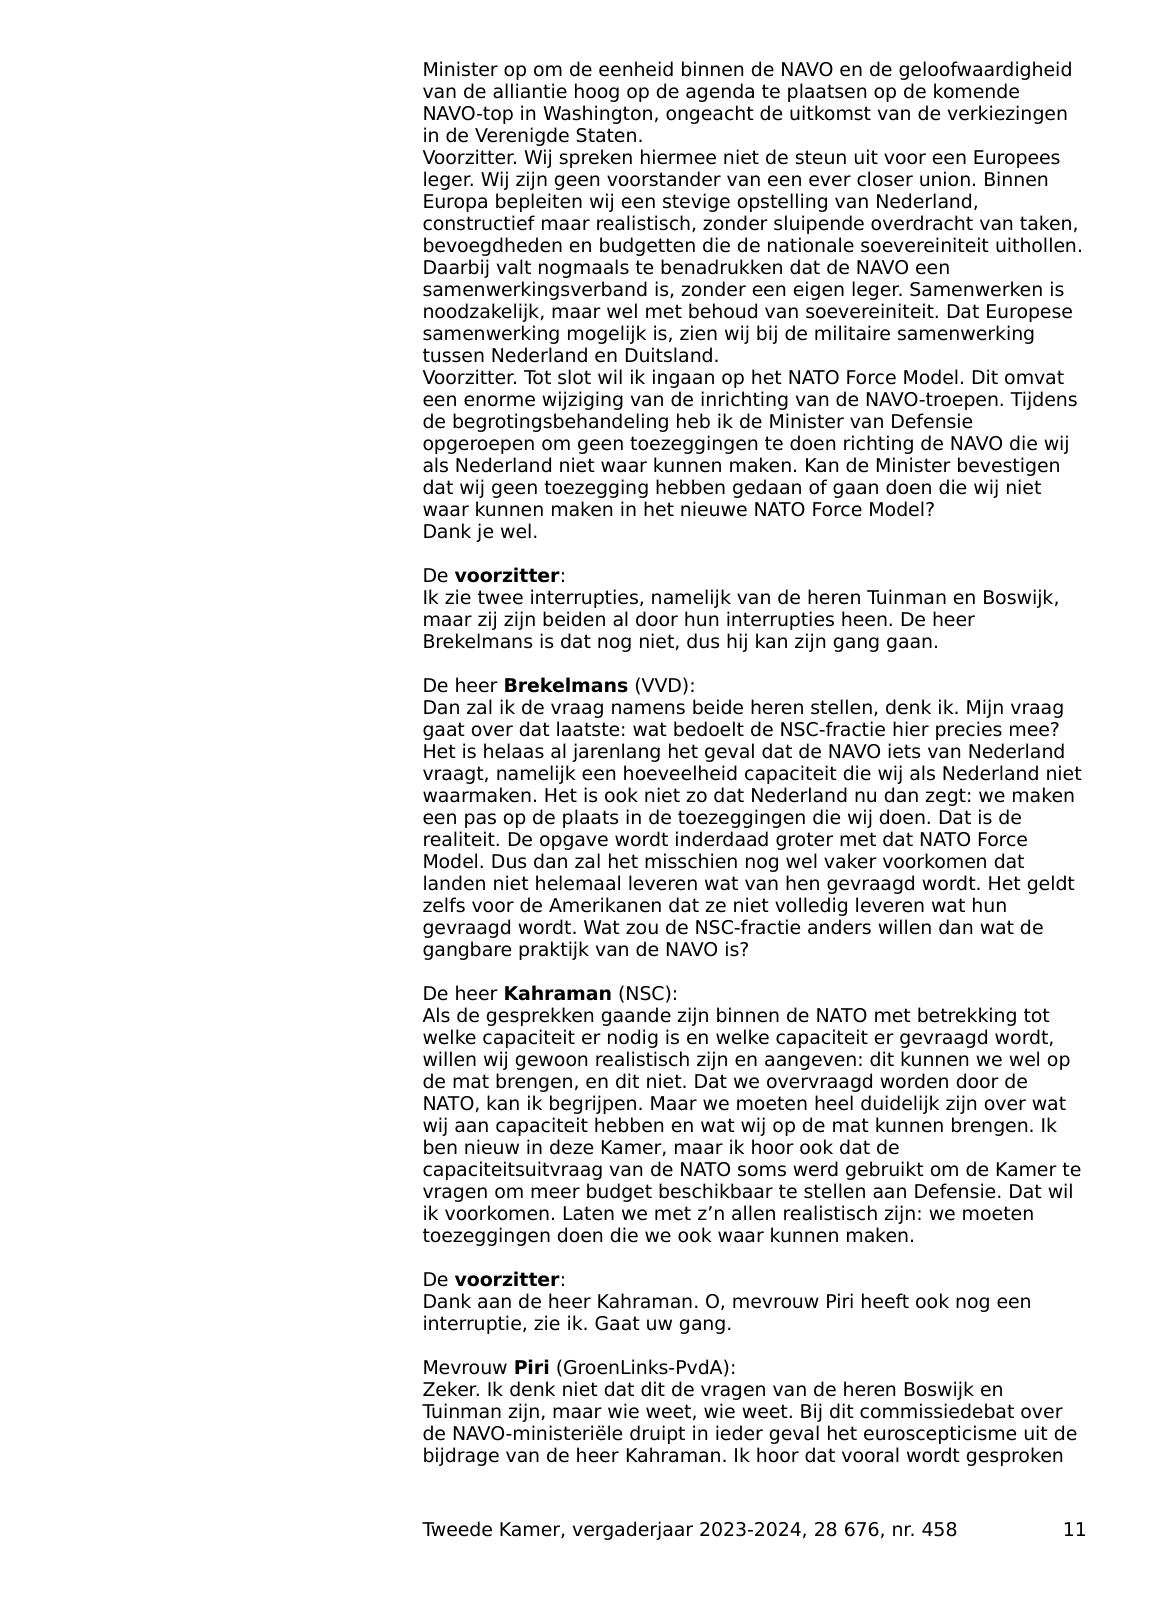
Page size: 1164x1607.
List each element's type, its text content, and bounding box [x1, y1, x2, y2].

text Zeker. Ik denk niet dat dit de vragen van de heren Boswijk en Tuinman zijn, maar wie weet, wie weet. Bij dit commissiedebat over de NAVO-ministeriële druipt in ieder geval het euroscepticisme uit de bijdrage van de heer Kahraman. Ik hoor dat vooral wordt gesproken [422, 1379, 1087, 1467]
text Dank aan de heer Kahraman. O, mevrouw Piri heeft ook nog een interruptie, zie ik. Gaat uw gang. [422, 1291, 1087, 1335]
text Voorzitter. Wij spreken hiermee niet de steun uit voor een Europees leger. Wij zijn geen voorstander van een ever closer union. Binnen Europa bepleiten wij een stevige opstelling van Nederland, constructief maar realistisch, zonder sluipende overdracht van taken, bevoegdheden en budgetten die de nationale soevereiniteit uithollen. Daarbij valt nogmaals te benadrukken dat de NAVO een samenwerkingsverband is, zonder een eigen leger. Samenwerken is noodzakelijk, maar wel met behoud van soevereiniteit. Dat Europese samenwerking mogelijk is, zien wij bij de militaire samenwerking tussen Nederland en Duitsland. [422, 147, 1087, 367]
text De voorzitter: [422, 1269, 1087, 1291]
text Mevrouw Piri (GroenLinks-PvdA): [422, 1357, 1087, 1379]
text De heer Kahraman (NSC): [422, 983, 1087, 1005]
text Voorzitter. Tot slot wil ik ingaan op het NATO Force Model. Dit omvat een enorme wijziging van de inrichting van de NAVO-troepen. Tijdens de begrotingsbehandeling heb ik de Minister van Defensie opgeroepen om geen toezeggingen te doen richting de NAVO die wij als Nederland niet waar kunnen maken. Kan de Minister bevestigen dat wij geen toezegging hebben gedaan of gaan doen die wij niet waar kunnen maken in het nieuwe NATO Force Model? [422, 367, 1087, 521]
text De voorzitter: [422, 565, 1087, 587]
text Dan zal ik de vraag namens beide heren stellen, denk ik. Mijn vraag gaat over dat laatste: wat bedoelt de NSC-fractie hier precies mee? Het is helaas al jarenlang het geval dat de NAVO iets van Nederland vraagt, namelijk een hoeveelheid capaciteit die wij als Nederland niet waarmaken. Het is ook niet zo dat Nederland nu dan zegt: we maken een pas op de plaats in de toezeggingen die wij doen. Dat is de realiteit. De opgave wordt inderdaad groter met dat NATO Force Model. Dus dan zal het misschien nog wel vaker voorkomen dat landen niet helemaal leveren wat van hen gevraagd wordt. Het geldt zelfs voor de Amerikanen dat ze niet volledig leveren wat hun gevraagd wordt. Wat zou de NSC-fractie anders willen dan wat de gangbare praktijk van de NAVO is? [422, 697, 1087, 961]
text Dank je wel. [422, 521, 1087, 543]
text Minister op om de eenheid binnen de NAVO en de geloofwaardigheid van de alliantie hoog op de agenda te plaatsen op de komende NAVO-top in Washington, ongeacht de uitkomst van de verkiezingen in de Verenigde Staten. [422, 59, 1087, 147]
text Als de gesprekken gaande zijn binnen de NATO met betrekking tot welke capaciteit er nodig is en welke capaciteit er gevraagd wordt, willen wij gewoon realistisch zijn en aangeven: dit kunnen we wel op de mat brengen, en dit niet. Dat we overvraagd worden door de NATO, kan ik begrijpen. Maar we moeten heel duidelijk zijn over wat wij aan capaciteit hebben en wat wij op de mat kunnen brengen. Ik ben nieuw in deze Kamer, maar ik hoor ook dat de capaciteitsuitvraag van de NATO soms werd gebruikt om de Kamer te vragen om meer budget beschikbaar te stellen aan Defensie. Dat wil ik voorkomen. Laten we met z’n allen realistisch zijn: we moeten toezeggingen doen die we ook waar kunnen maken. [422, 1005, 1087, 1247]
text Ik zie twee interrupties, namelijk van de heren Tuinman en Boswijk, maar zij zijn beiden al door hun interrupties heen. De heer Brekelmans is dat nog niet, dus hij kan zijn gang gaan. [422, 587, 1087, 653]
text De heer Brekelmans (VVD): [422, 675, 1087, 697]
